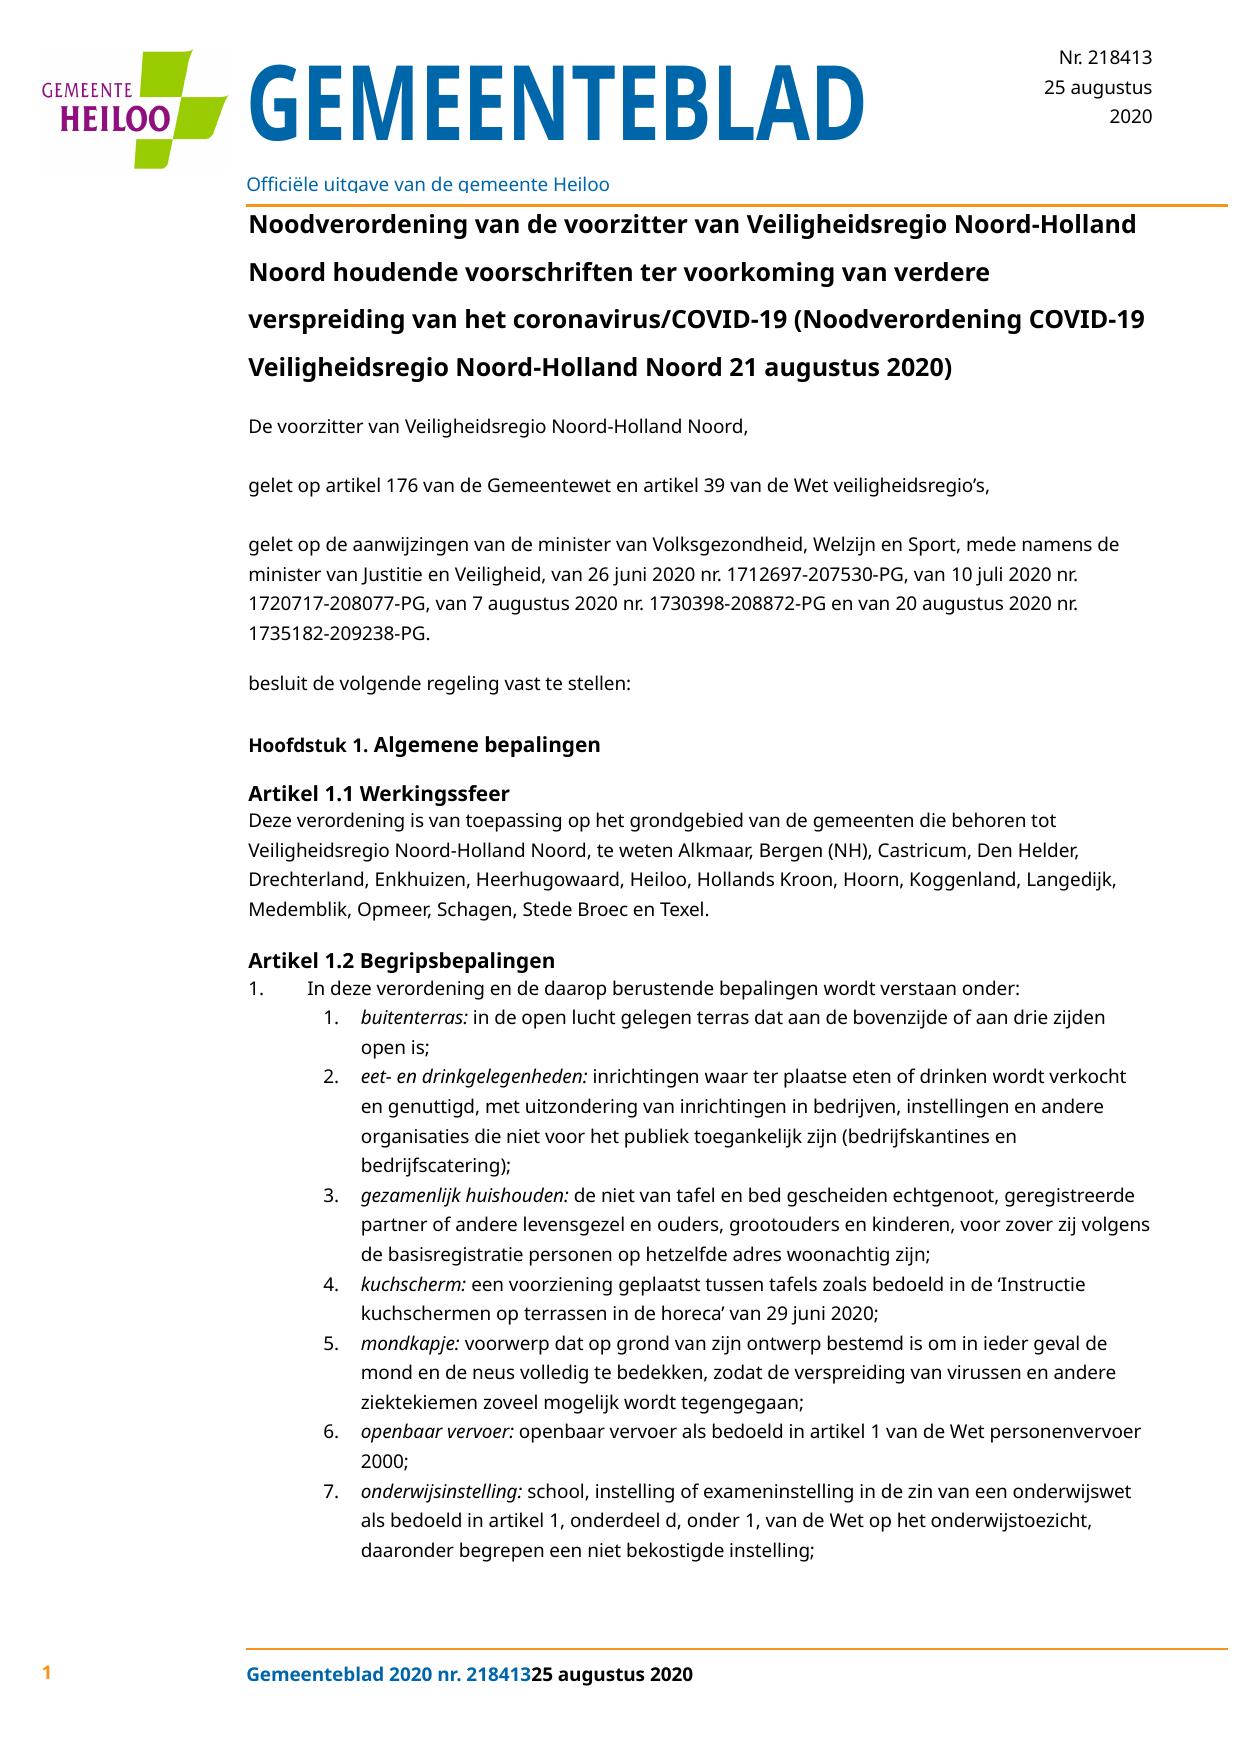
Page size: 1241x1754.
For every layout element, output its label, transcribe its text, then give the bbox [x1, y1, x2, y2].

text gelet op de aanwijzingen van de minister van Volksgezondheid, Welzijn en Sport, mede namens de minister van Justitie en Veiligheid, van 26 juni 2020 nr. 1712697-207530-PG, van 10 juli 2020 nr. 1720717-208077-PG, van 7 augustus 2020 nr. 1730398-208872-PG en van 20 augustus 2020 nr. 1735182-209238-PG. [248, 531, 1152, 646]
list eet- en drinkgelegenheden: inrichtingen waar ter plaatse eten of drinken wordt verkocht en genuttigd, met uitzondering van inrichtingen in bedrijven, instellingen en andere organisaties die niet voor het publiek toegankelijk zijn (bedrijfskantines en bedrijfscatering); [323, 1064, 1152, 1178]
list kuchscherm: een voorziening geplaatst tussen tafels zoals bedoeld in de ‘Instructie kuchschermen op terrassen in de horeca’ van 29 juni 2020; [323, 1271, 1152, 1326]
list gezamenlijk huishouden: de niet van tafel en bed gescheiden echtgenoot, geregistreerde partner of andere levensgezel en ouders, grootouders en kinderen, voor zover zij volgens de basisregistratie personen op hetzelfde adres woonachtig zijn; [323, 1182, 1152, 1267]
text Noodverordening van de voorzitter van Veiligheidsregio Noord-Holland Noord houdende voorschriften ter voorkoming van verdere verspreiding van het coronavirus/COVID-19 (Noodverordening COVID-19 Veiligheidsregio Noord-Holland Noord 21 augustus 2020) [248, 207, 1152, 384]
list mondkapje: voorwerp dat op grond van zijn ontwerp bestemd is om in ieder geval de mond en de neus volledig te bedekken, zodat de verspreiding van virussen en andere ziektekiemen zoveel mogelijk wordt tegengegaan; [323, 1330, 1152, 1415]
list onderwijsinstelling: school, instelling of exameninstelling in de zin van een onderwijswet als bedoeld in artikel 1, onderdeel d, onder 1, van de Wet op het onderwijstoezicht, daaronder begrepen een niet bekostigde instelling; [323, 1478, 1152, 1563]
text Hoofdstuk 1. Algemene bepalingen [248, 730, 1152, 758]
list In deze verordening en de daarop berustende bepalingen wordt verstaan onder: [248, 975, 1152, 1001]
text Deze verordening is van toepassing op het grondgebied van de gemeenten die behoren tot Veiligheidsregio Noord-Holland Noord, te weten Alkmaar, Bergen (NH), Castricum, Den Helder, Drechterland, Enkhuizen, Heerhugowaard, Heiloo, Hollands Kroon, Hoorn, Koggenland, Langedijk, Medemblik, Opmeer, Schagen, Stede Broec en Texel. [248, 807, 1152, 922]
text De voorzitter van Veiligheidsregio Noord-Holland Noord, [248, 413, 1152, 439]
picture [41, 47, 231, 172]
list openbaar vervoer: openbaar vervoer als bedoeld in artikel 1 van de Wet personenvervoer 2000; [323, 1419, 1152, 1474]
text gelet op artikel 176 van de Gemeentewet en artikel 39 van de Wet veiligheidsregio’s, [248, 472, 1152, 498]
text Artikel 1.2 Begripsbepalingen [248, 947, 1152, 975]
list buitenterras: in de open lucht gelegen terras dat aan de bovenzijde of aan drie zijden open is; [323, 1004, 1152, 1060]
text besluit de volgende regeling vast te stellen: [248, 671, 1152, 696]
text Artikel 1.1 Werkingssfeer [248, 779, 1152, 807]
